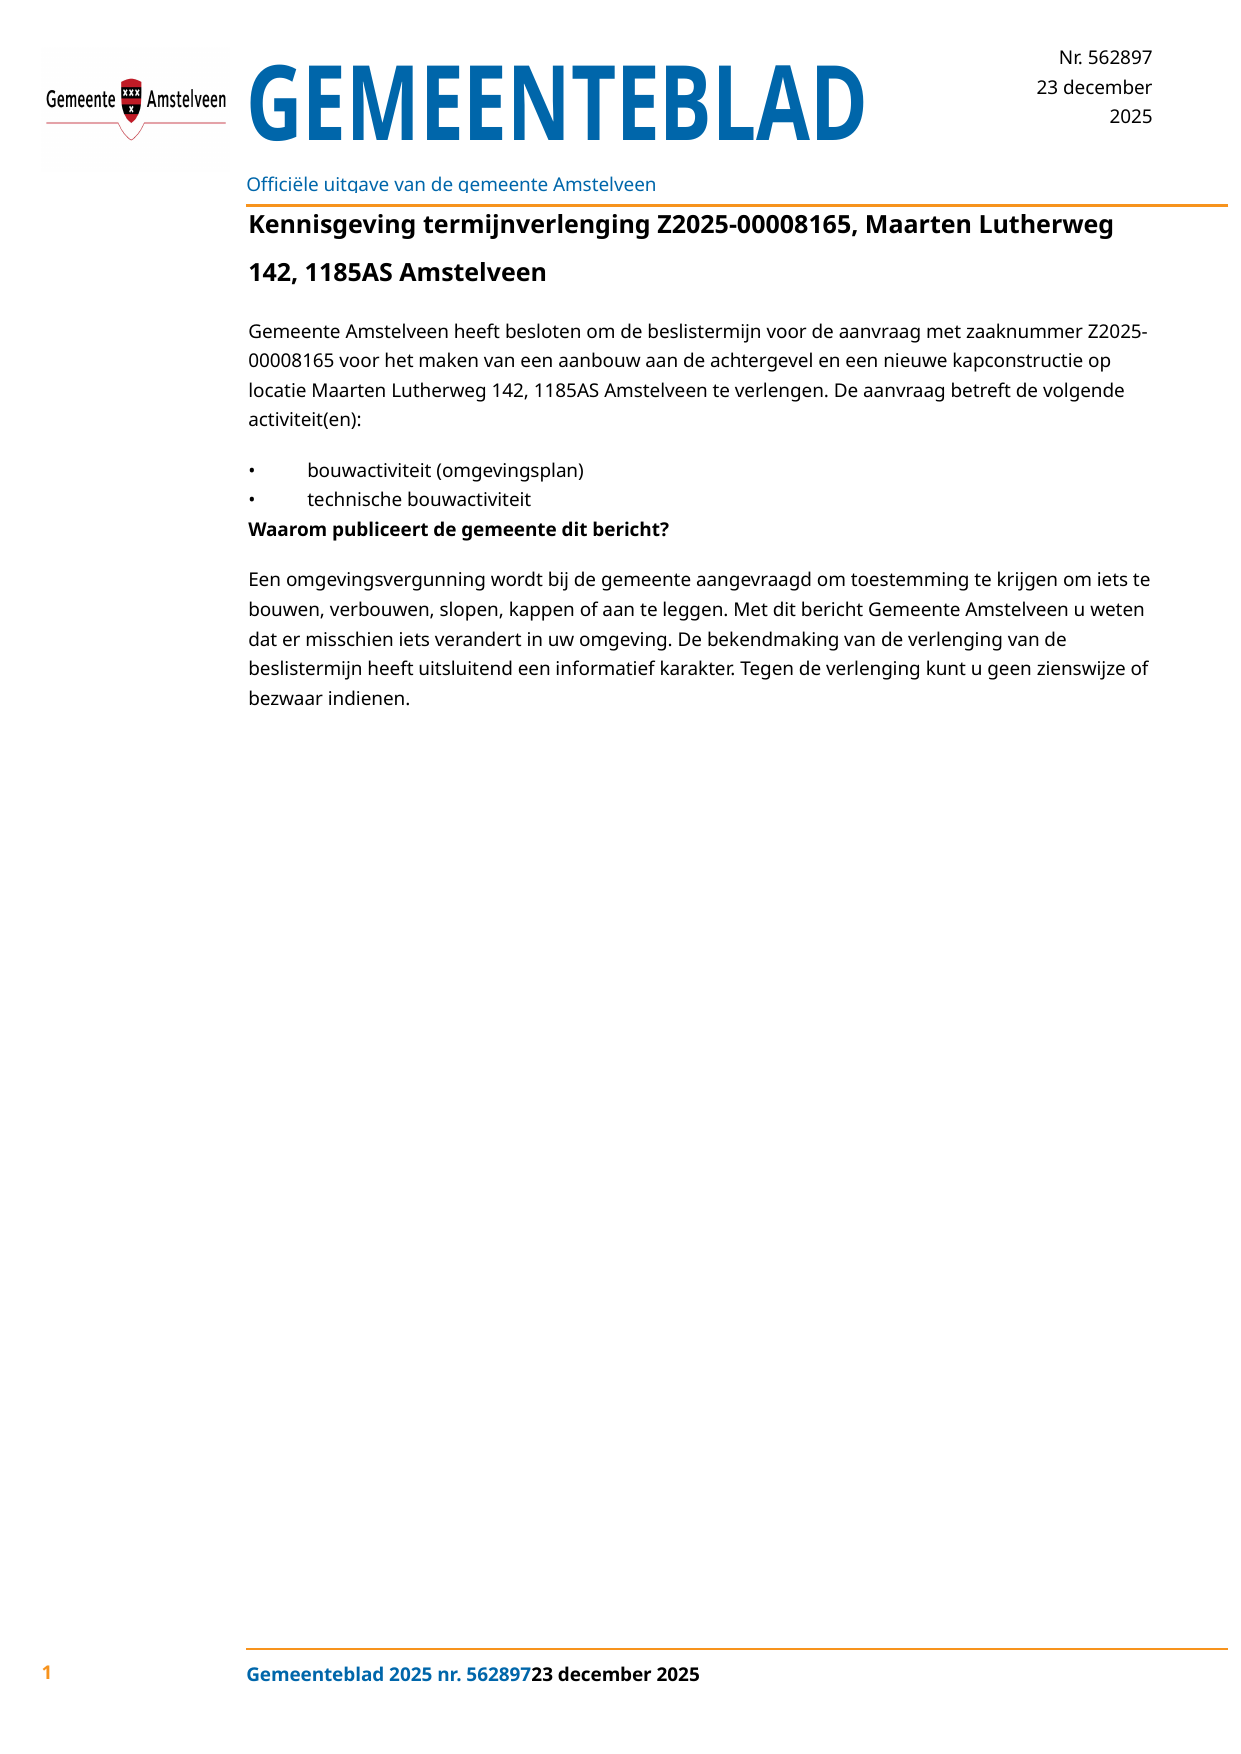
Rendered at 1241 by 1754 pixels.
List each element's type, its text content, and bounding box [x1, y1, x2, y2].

text Kennisgeving termijnverlenging Z2025-00008165, Maarten Lutherweg 142, 1185AS Amstelveen [248, 207, 1152, 288]
list technische bouwactiviteit [248, 487, 1152, 512]
picture [41, 47, 231, 172]
text Gemeente Amstelveen heeft besloten om de beslistermijn voor de aanvraag met zaaknummer Z2025-00008165 voor het maken van een aanbouw aan de achtergevel en een nieuwe kapconstructie op locatie Maarten Lutherweg 142, 1185AS Amstelveen te verlengen. De aanvraag betreft de volgende activiteit(en): [248, 318, 1152, 432]
text Een omgevingsvergunning wordt bij de gemeente aangevraagd om toestemming te krijgen om iets te bouwen, verbouwen, slopen, kappen of aan te leggen. Met dit bericht Gemeente Amstelveen u weten dat er misschien iets verandert in uw omgeving. De bekendmaking van de verlenging van de beslistermijn heeft uitsluitend een informatief karakter. Tegen de verlenging kunt u geen zienswijze of bezwaar indienen. [248, 567, 1152, 711]
list bouwactiviteit (omgevingsplan) [248, 457, 1152, 483]
text Waarom publiceert de gemeente dit bericht? [248, 516, 1152, 542]
